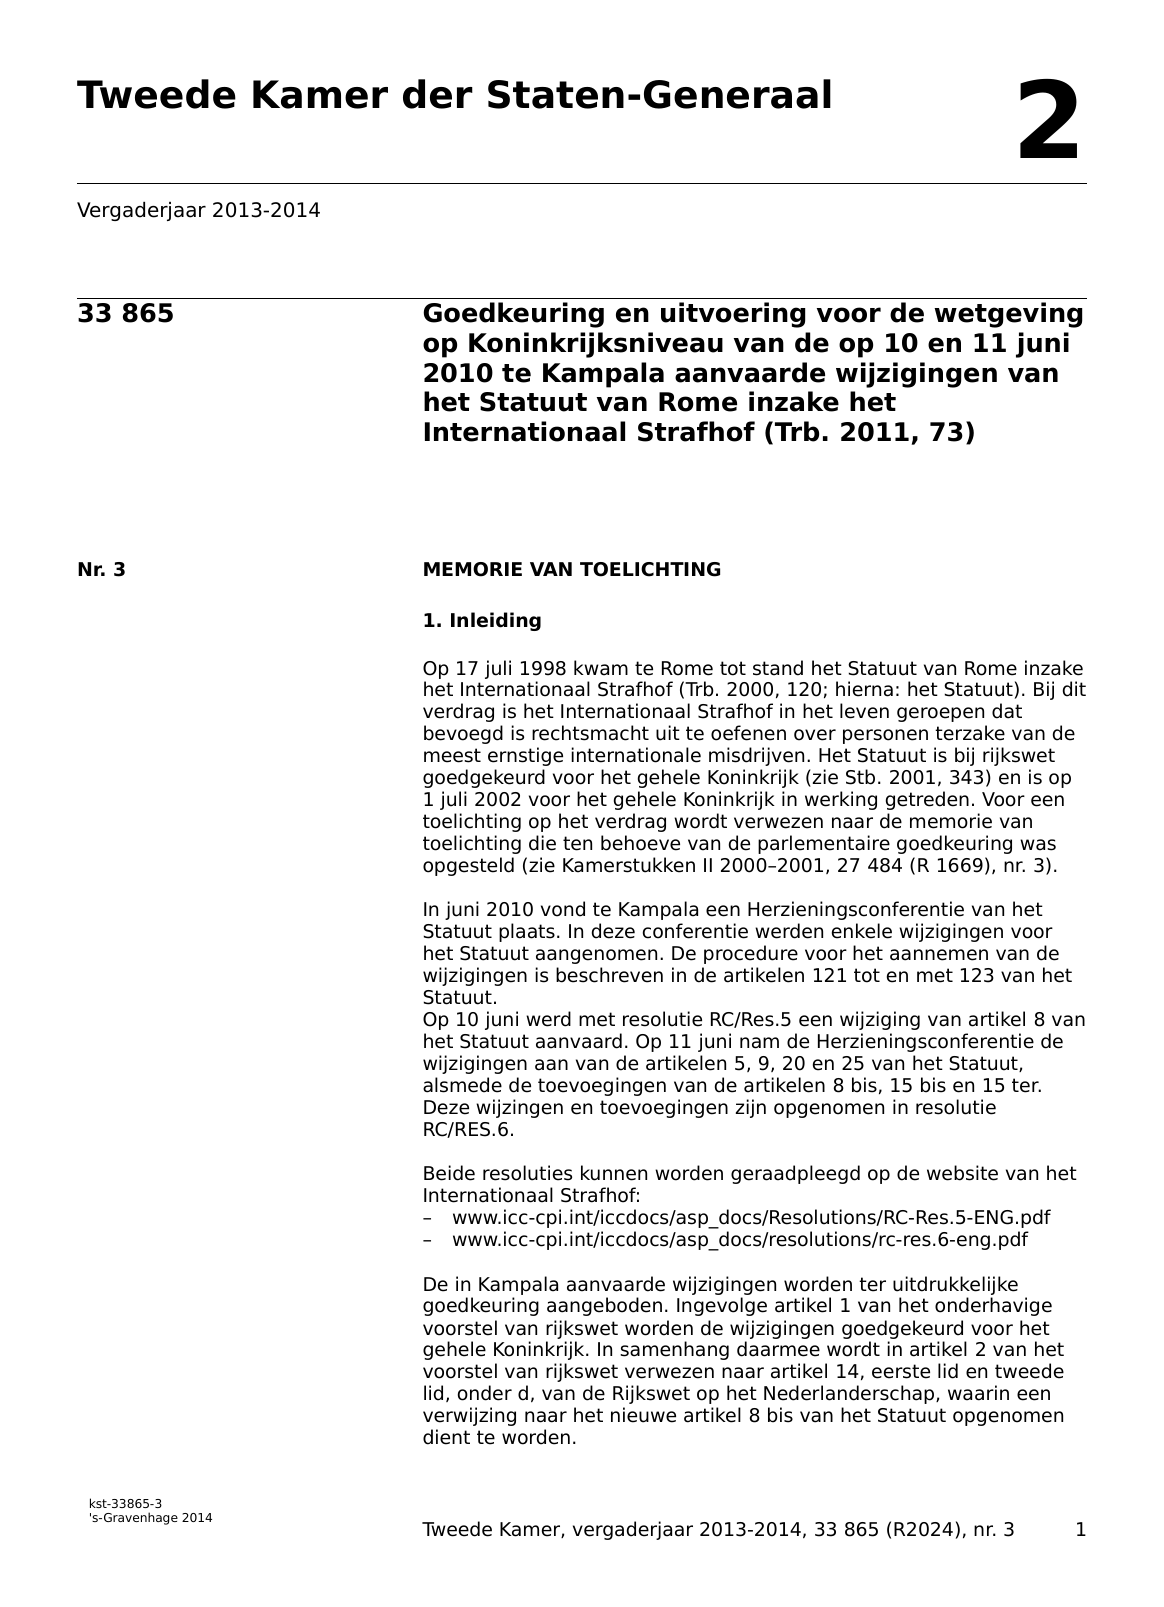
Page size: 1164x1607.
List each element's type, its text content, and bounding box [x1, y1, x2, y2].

table_header Tweede Kamer der Staten-Generaal [77, 59, 886, 183]
subtitle 1. Inleiding [422, 610, 1087, 632]
table_cell Vergaderjaar 2013-2014 [77, 184, 1087, 298]
subtitle Nr. 3 MEMORIE VAN TOELICHTING [77, 558, 1087, 580]
text De in Kampala aanvaarde wijzigingen worden ter uitdrukkelijke goedkeuring aangeboden. Ingevolge artikel 1 van het onderhavige voorstel van rijkswet worden de wijzigingen goedgekeurd voor het gehele Koninkrijk. In samenhang daarmee wordt in artikel 2 van het voorstel van rijkswet verwezen naar artikel 14, eerste lid en tweede lid, onder d, van de Rijkswet op het Nederlanderschap, waarin een verwijzing naar het nieuwe artikel 8 bis van het Statuut opgenomen dient te worden. [422, 1273, 1087, 1449]
text – www.icc-cpi.int/iccdocs/asp_docs/Resolutions/RC-Res.5-ENG.pdf [422, 1207, 1087, 1229]
text Beide resoluties kunnen worden geraadpleegd op de website van het Internationaal Strafhof: [422, 1163, 1087, 1207]
text In juni 2010 vond te Kampala een Herzieningsconferentie van het Statuut plaats. In deze conferentie werden enkele wijzigingen voor het Statuut aangenomen. De procedure voor het aannemen van de wijzigingen is beschreven in de artikelen 121 tot en met 123 van het Statuut. [422, 899, 1087, 1009]
text 's-Gravenhage 2014 [88, 1511, 323, 1525]
text Op 17 juli 1998 kwam te Rome tot stand het Statuut van Rome inzake het Internationaal Strafhof (Trb. 2000, 120; hierna: het Statuut). Bij dit verdrag is het Internationaal Strafhof in het leven geroepen dat bevoegd is rechtsmacht uit te oefenen over personen terzake van de meest ernstige internationale misdrijven. Het Statuut is bij rijkswet goedgekeurd voor het gehele Koninkrijk (zie Stb. 2001, 343) en is op 1 juli 2002 voor het gehele Koninkrijk in werking getreden. Voor een toelichting op het verdrag wordt verwezen naar de memorie van toelichting die ten behoeve van de parlementaire goedkeuring was opgesteld (zie Kamerstukken II 2000–2001, 27 484 (R 1669), nr. 3). [422, 657, 1087, 877]
table_header 2 [886, 59, 1087, 183]
subtitle 33 865 Goedkeuring en uitvoering voor de wetgeving op Koninkrijksniveau van de op 10 en 11 juni 2010 te Kampala aanvaarde wijzigingen van het Statuut van Rome inzake het Internationaal Strafhof (Trb. 2011, 73) [77, 299, 1087, 447]
text Op 10 juni werd met resolutie RC/Res.5 een wijziging van artikel 8 van het Statuut aanvaard. Op 11 juni nam de Herzieningsconferentie de wijzigingen aan van de artikelen 5, 9, 20 en 25 van het Statuut, alsmede de toevoegingen van de artikelen 8 bis, 15 bis en 15 ter. Deze wijzingen en toevoegingen zijn opgenomen in resolutie RC/RES.6. [422, 1009, 1087, 1141]
text – www.icc-cpi.int/iccdocs/asp_docs/resolutions/rc-res.6-eng.pdf [422, 1229, 1087, 1251]
text kst-33865-3 [88, 1497, 323, 1511]
